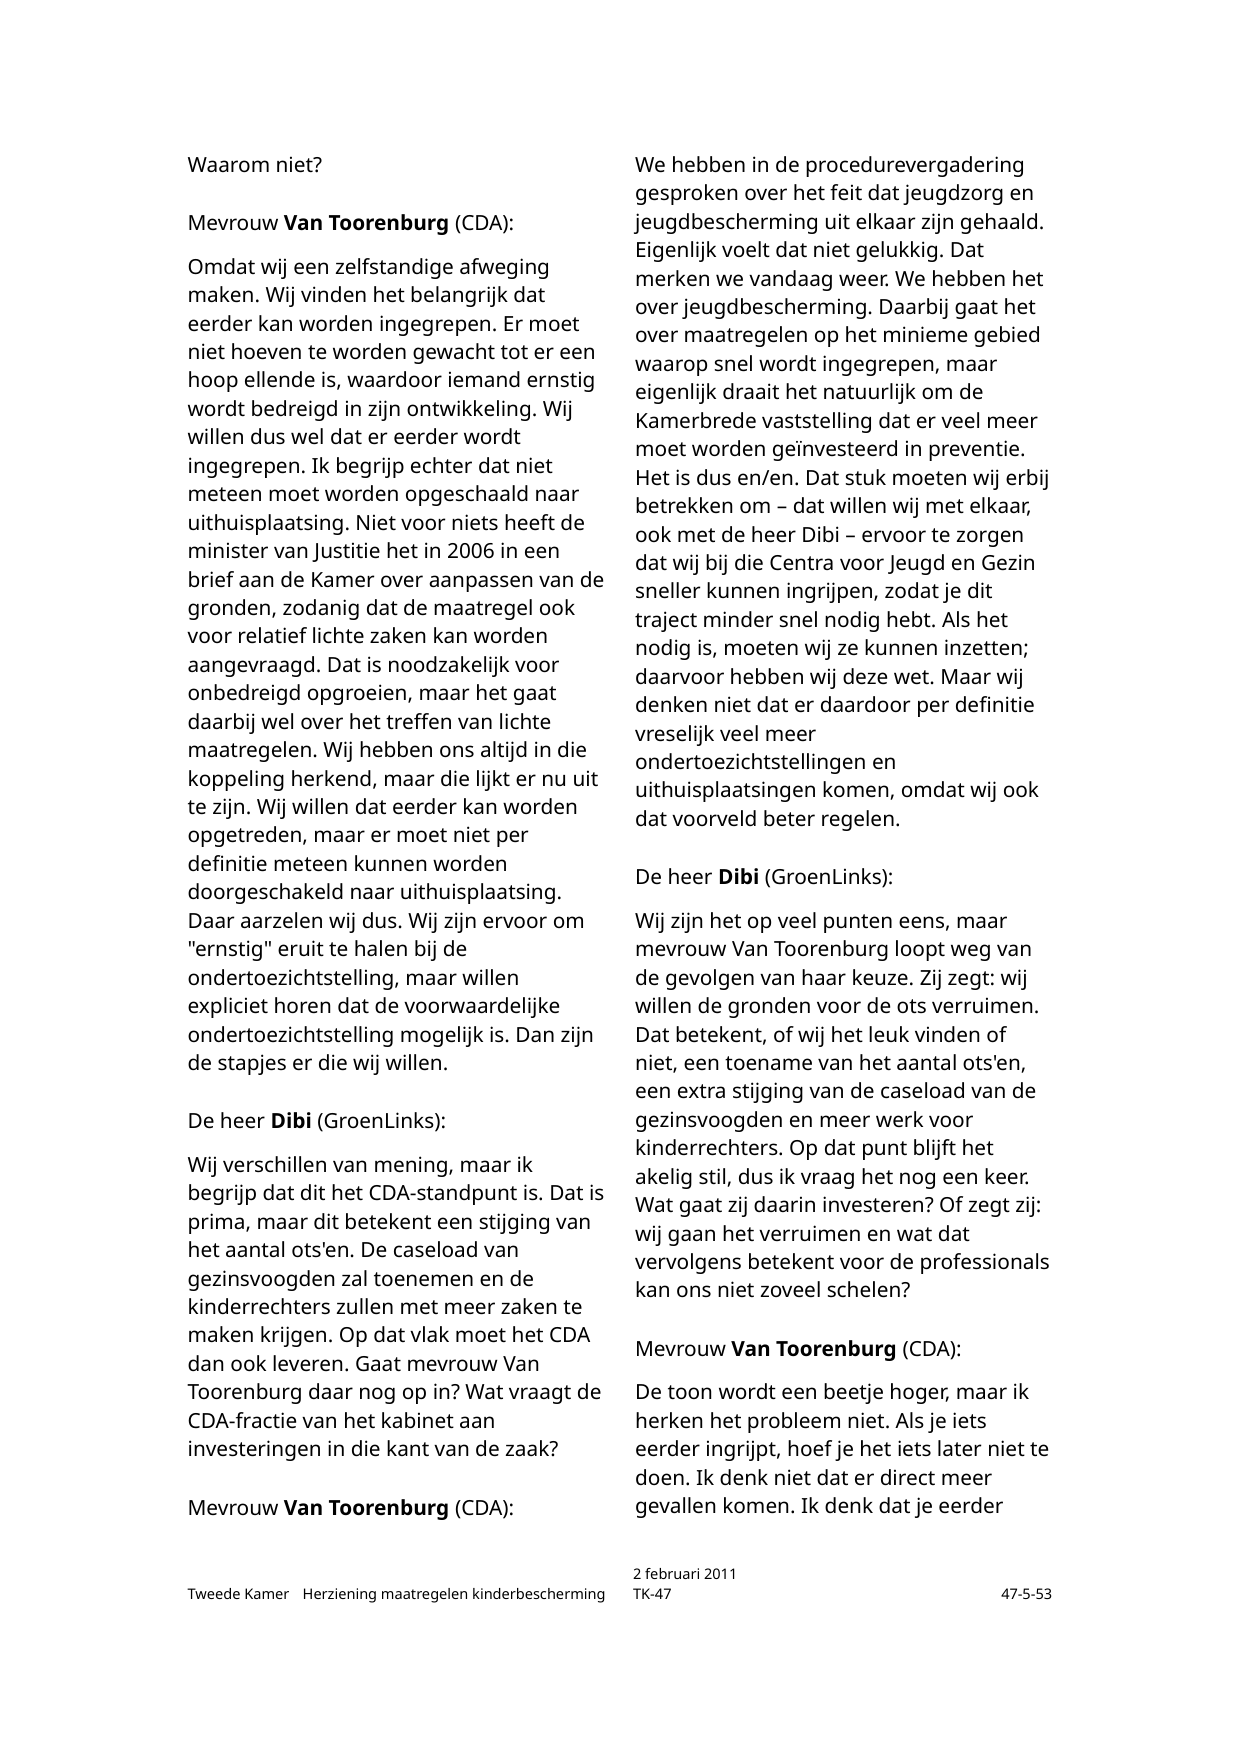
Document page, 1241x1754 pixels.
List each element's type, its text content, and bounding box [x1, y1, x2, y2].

text De heer Dibi (GroenLinks): [187, 1107, 605, 1135]
text We hebben in de procedurevergadering gesproken over het feit dat jeugdzorg en jeugdbescherming uit elkaar zijn gehaald. Eigenlijk voelt dat niet gelukkig. Dat merken we vandaag weer. We hebben het over jeugdbescherming. Daarbij gaat het over maatregelen op het minieme gebied waarop snel wordt ingegrepen, maar eigenlijk draait het natuurlijk om de Kamerbrede vaststelling dat er veel meer moet worden geïnvesteerd in preventie. Het is dus en/en. Dat stuk moeten wij erbij betrekken om – dat willen wij met elkaar, ook met de heer Dibi – ervoor te zorgen dat wij bij die Centra voor Jeugd en Gezin sneller kunnen ingrijpen, zodat je dit traject minder snel nodig hebt. Als het nodig is, moeten wij ze kunnen inzetten; daarvoor hebben wij deze wet. Maar wij denken niet dat er daardoor per definitie vreselijk veel meer ondertoezichtstellingen en uithuisplaatsingen komen, omdat wij ook dat voorveld beter regelen. [635, 150, 1053, 832]
text Mevrouw Van Toorenburg (CDA): [187, 208, 605, 237]
text Wij verschillen van mening, maar ik begrijp dat dit het CDA-standpunt is. Dat is prima, maar dit betekent een stijging van het aantal ots'en. De caseload van gezinsvoogden zal toenemen en de kinderrechters zullen met meer zaken te maken krijgen. Op dat vlak moet het CDA dan ook leveren. Gaat mevrouw Van Toorenburg daar nog op in? Wat vraagt de CDA-fractie van het kabinet aan investeringen in die kant van de zaak? [187, 1150, 605, 1463]
text De heer Dibi (GroenLinks): [635, 862, 1053, 891]
text Wij zijn het op veel punten eens, maar mevrouw Van Toorenburg loopt weg van de gevolgen van haar keuze. Zij zegt: wij willen de gronden voor de ots verruimen. Dat betekent, of wij het leuk vinden of niet, een toename van het aantal ots'en, een extra stijging van de caseload van de gezinsvoogden en meer werk voor kinderrechters. Op dat punt blijft het akelig stil, dus ik vraag het nog een keer. Wat gaat zij daarin investeren? Of zegt zij: wij gaan het verruimen en wat dat vervolgens betekent voor de professionals kan ons niet zoveel schelen? [635, 906, 1053, 1304]
text Mevrouw Van Toorenburg (CDA): [187, 1493, 605, 1521]
text Waarom niet? [187, 150, 605, 178]
text Mevrouw Van Toorenburg (CDA): [635, 1334, 1053, 1362]
text Omdat wij een zelfstandige afweging maken. Wij vinden het belangrijk dat eerder kan worden ingegrepen. Er moet niet hoeven te worden gewacht tot er een hoop ellende is, waardoor iemand ernstig wordt bedreigd in zijn ontwikkeling. Wij willen dus wel dat er eerder wordt ingegrepen. Ik begrijp echter dat niet meteen moet worden opgeschaald naar uithuisplaatsing. Niet voor niets heeft de minister van Justitie het in 2006 in een brief aan de Kamer over aanpassen van de gronden, zodanig dat de maatregel ook voor relatief lichte zaken kan worden aangevraagd. Dat is noodzakelijk voor onbedreigd opgroeien, maar het gaat daarbij wel over het treffen van lichte maatregelen. Wij hebben ons altijd in die koppeling herkend, maar die lijkt er nu uit te zijn. Wij willen dat eerder kan worden opgetreden, maar er moet niet per definitie meteen kunnen worden doorgeschakeld naar uithuisplaatsing. Daar aarzelen wij dus. Wij zijn ervoor om "ernstig" eruit te halen bij de ondertoezichtstelling, maar willen expliciet horen dat de voorwaardelijke ondertoezichtstelling mogelijk is. Dan zijn de stapjes er die wij willen. [187, 252, 605, 1077]
text De toon wordt een beetje hoger, maar ik herken het probleem niet. Als je iets eerder ingrijpt, hoef je het iets later niet te doen. Ik denk niet dat er direct meer gevallen komen. Ik denk dat je eerder [635, 1377, 1053, 1520]
